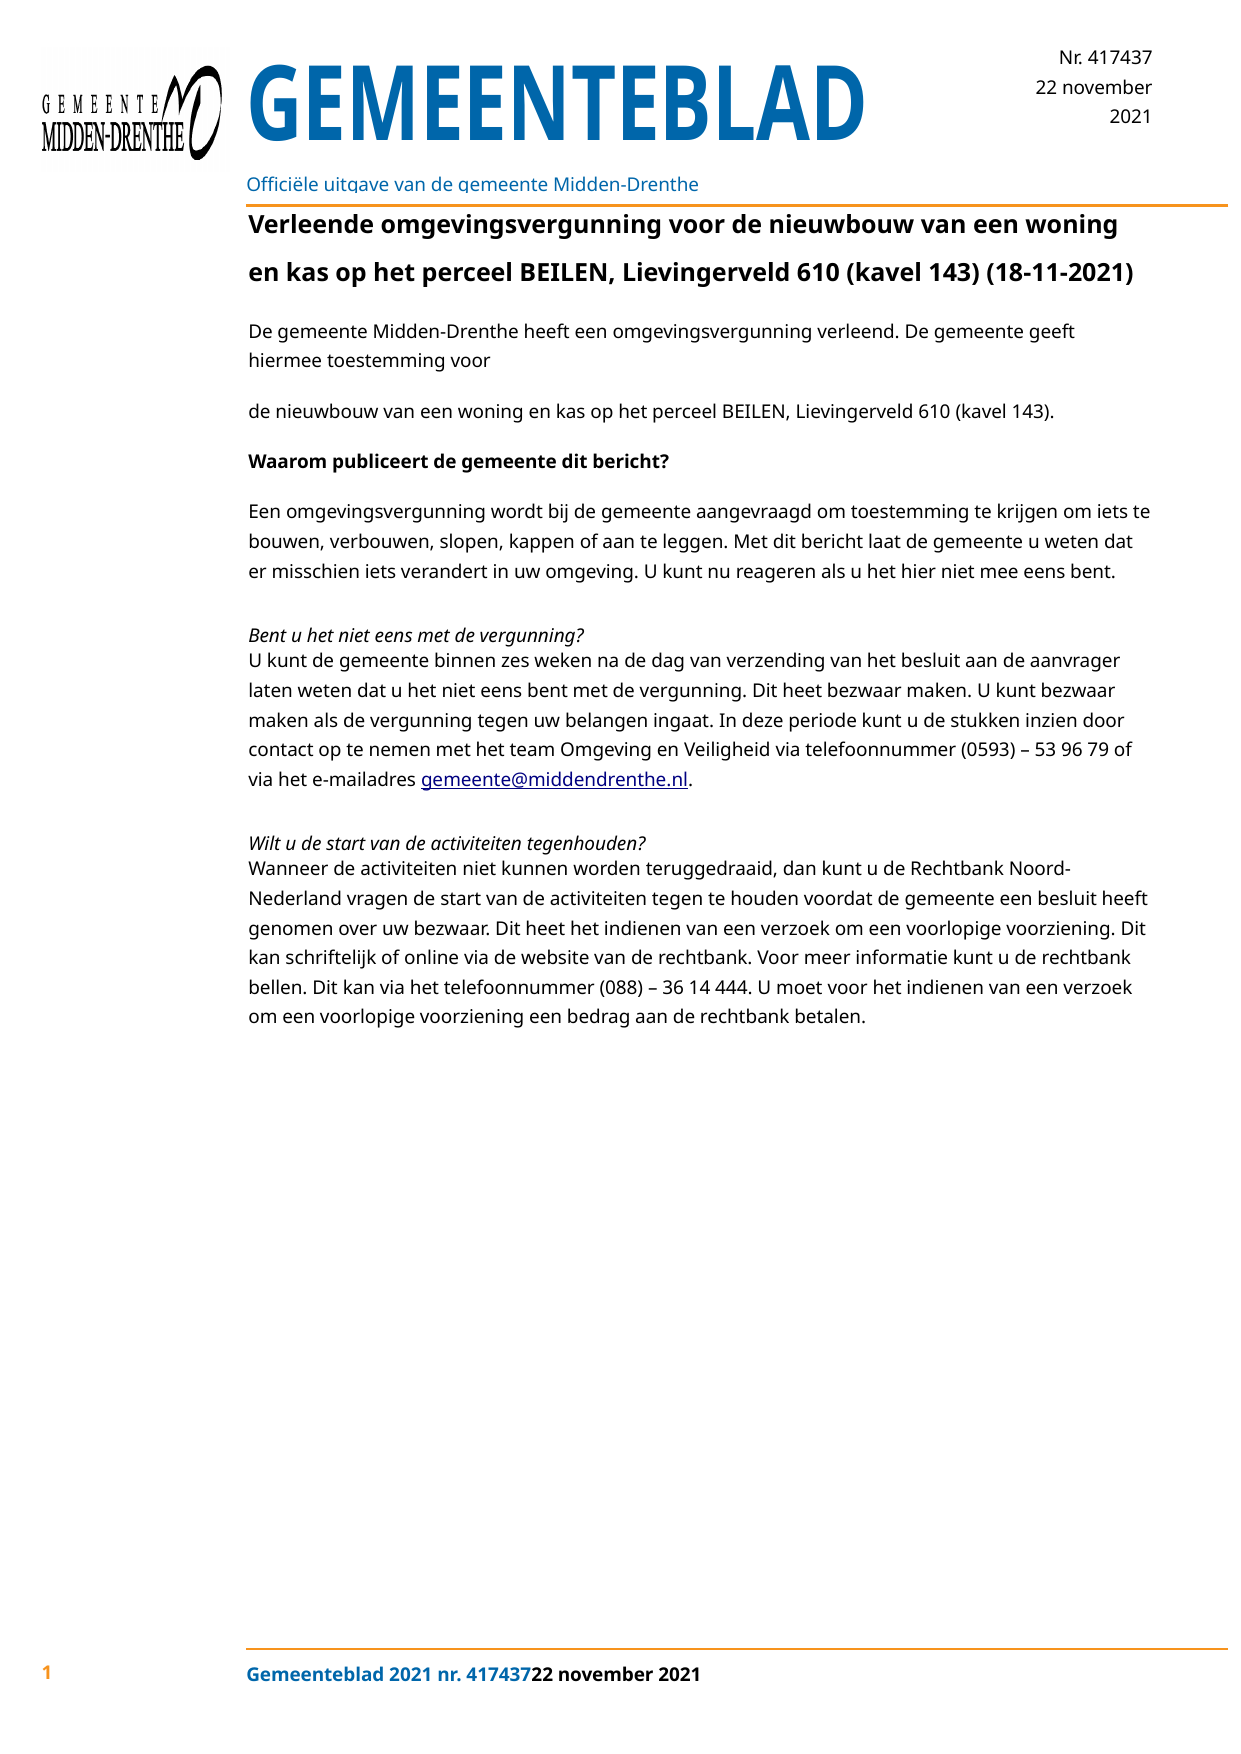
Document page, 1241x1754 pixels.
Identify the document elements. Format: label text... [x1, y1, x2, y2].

text Waarom publiceert de gemeente dit bericht? [248, 448, 1152, 474]
text Een omgevingsvergunning wordt bij de gemeente aangevraagd om toestemming te krijgen om iets te bouwen, verbouwen, slopen, kappen of aan te leggen. Met dit bericht laat de gemeente u weten dat er misschien iets verandert in uw omgeving. U kunt nu reageren als u het hier niet mee eens bent. [248, 499, 1152, 584]
text De gemeente Midden-Drenthe heeft een omgevingsvergunning verleend. De gemeente geeft hiermee toestemming voor [248, 318, 1152, 373]
text U kunt de gemeente binnen zes weken na de dag van verzending van het besluit aan de aanvrager laten weten dat u het niet eens bent met de vergunning. Dit heet bezwaar maken. U kunt bezwaar maken als de vergunning tegen uw belangen ingaat. In deze periode kunt u de stukken inzien door contact op te nemen met het team Omgeving en Veiligheid via telefoonnummer (0593) – 53 96 79 of via het e-mailadres gemeente@middendrenthe.nl. [248, 648, 1152, 792]
text Bent u het niet eens met de vergunning? [248, 622, 1152, 648]
picture [41, 47, 231, 172]
text Verleende omgevingsvergunning voor de nieuwbouw van een woning en kas op het perceel BEILEN, Lievingerveld 610 (kavel 143) (18-11-2021) [248, 207, 1152, 288]
text de nieuwbouw van een woning en kas op het perceel BEILEN, Lievingerveld 610 (kavel 143). [248, 398, 1152, 424]
text Wanneer de activiteiten niet kunnen worden teruggedraaid, dan kunt u de Rechtbank Noord-Nederland vragen de start van de activiteiten tegen te houden voordat de gemeente een besluit heeft genomen over uw bezwaar. Dit heet het indienen van een verzoek om een voorlopige voorziening. Dit kan schriftelijk of online via de website van de rechtbank. Voor meer informatie kunt u de rechtbank bellen. Dit kan via het telefoonnummer (088) – 36 14 444. U moet voor het indienen van een verzoek om een voorlopige voorziening een bedrag aan de rechtbank betalen. [248, 856, 1152, 1029]
text Wilt u de start van de activiteiten tegenhouden? [248, 830, 1152, 856]
